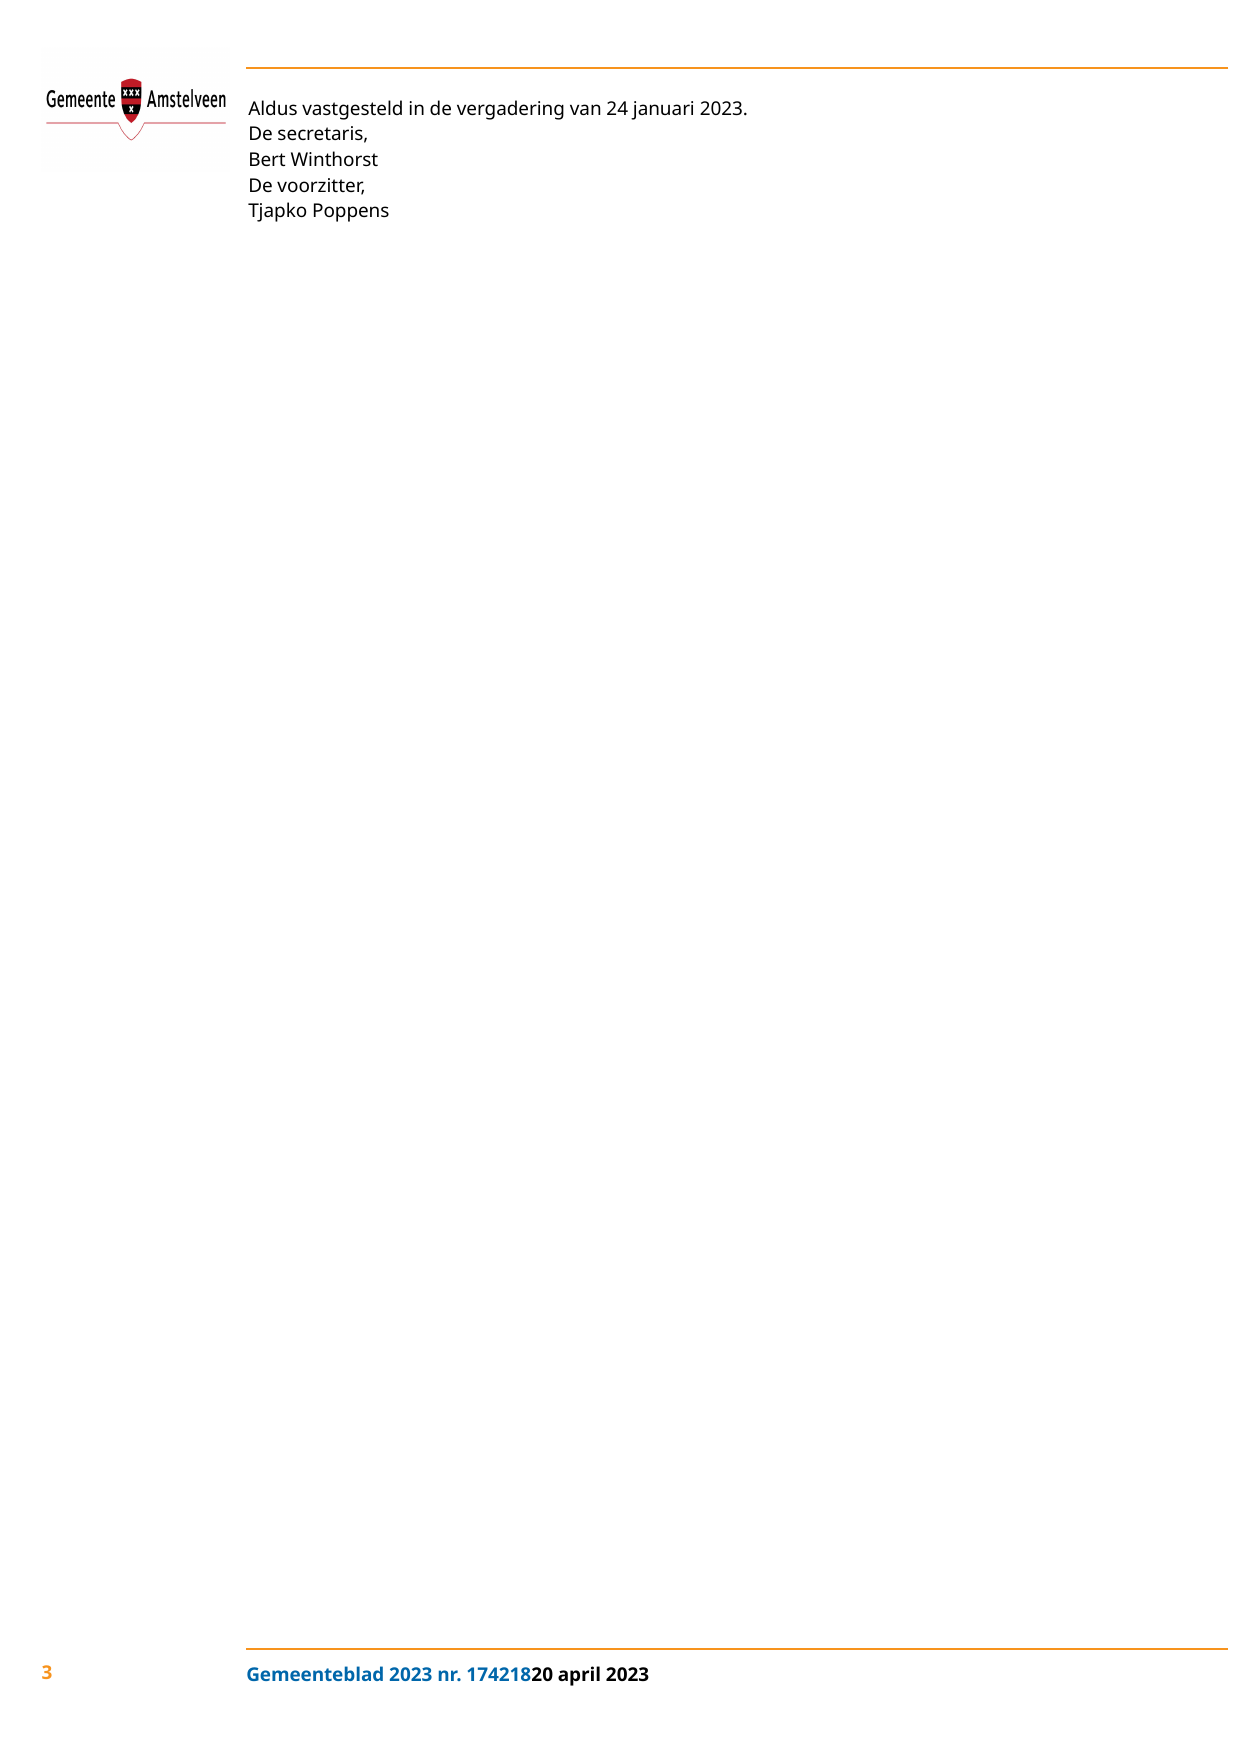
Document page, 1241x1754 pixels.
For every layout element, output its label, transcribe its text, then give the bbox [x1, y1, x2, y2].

text De voorzitter, [248, 172, 1152, 198]
picture [41, 47, 231, 172]
text De secretaris, [248, 121, 1152, 146]
text Tjapko Poppens [248, 198, 1152, 223]
text Aldus vastgesteld in de vergadering van 24 januari 2023. [248, 95, 1152, 121]
text Bert Winthorst [248, 146, 1152, 172]
